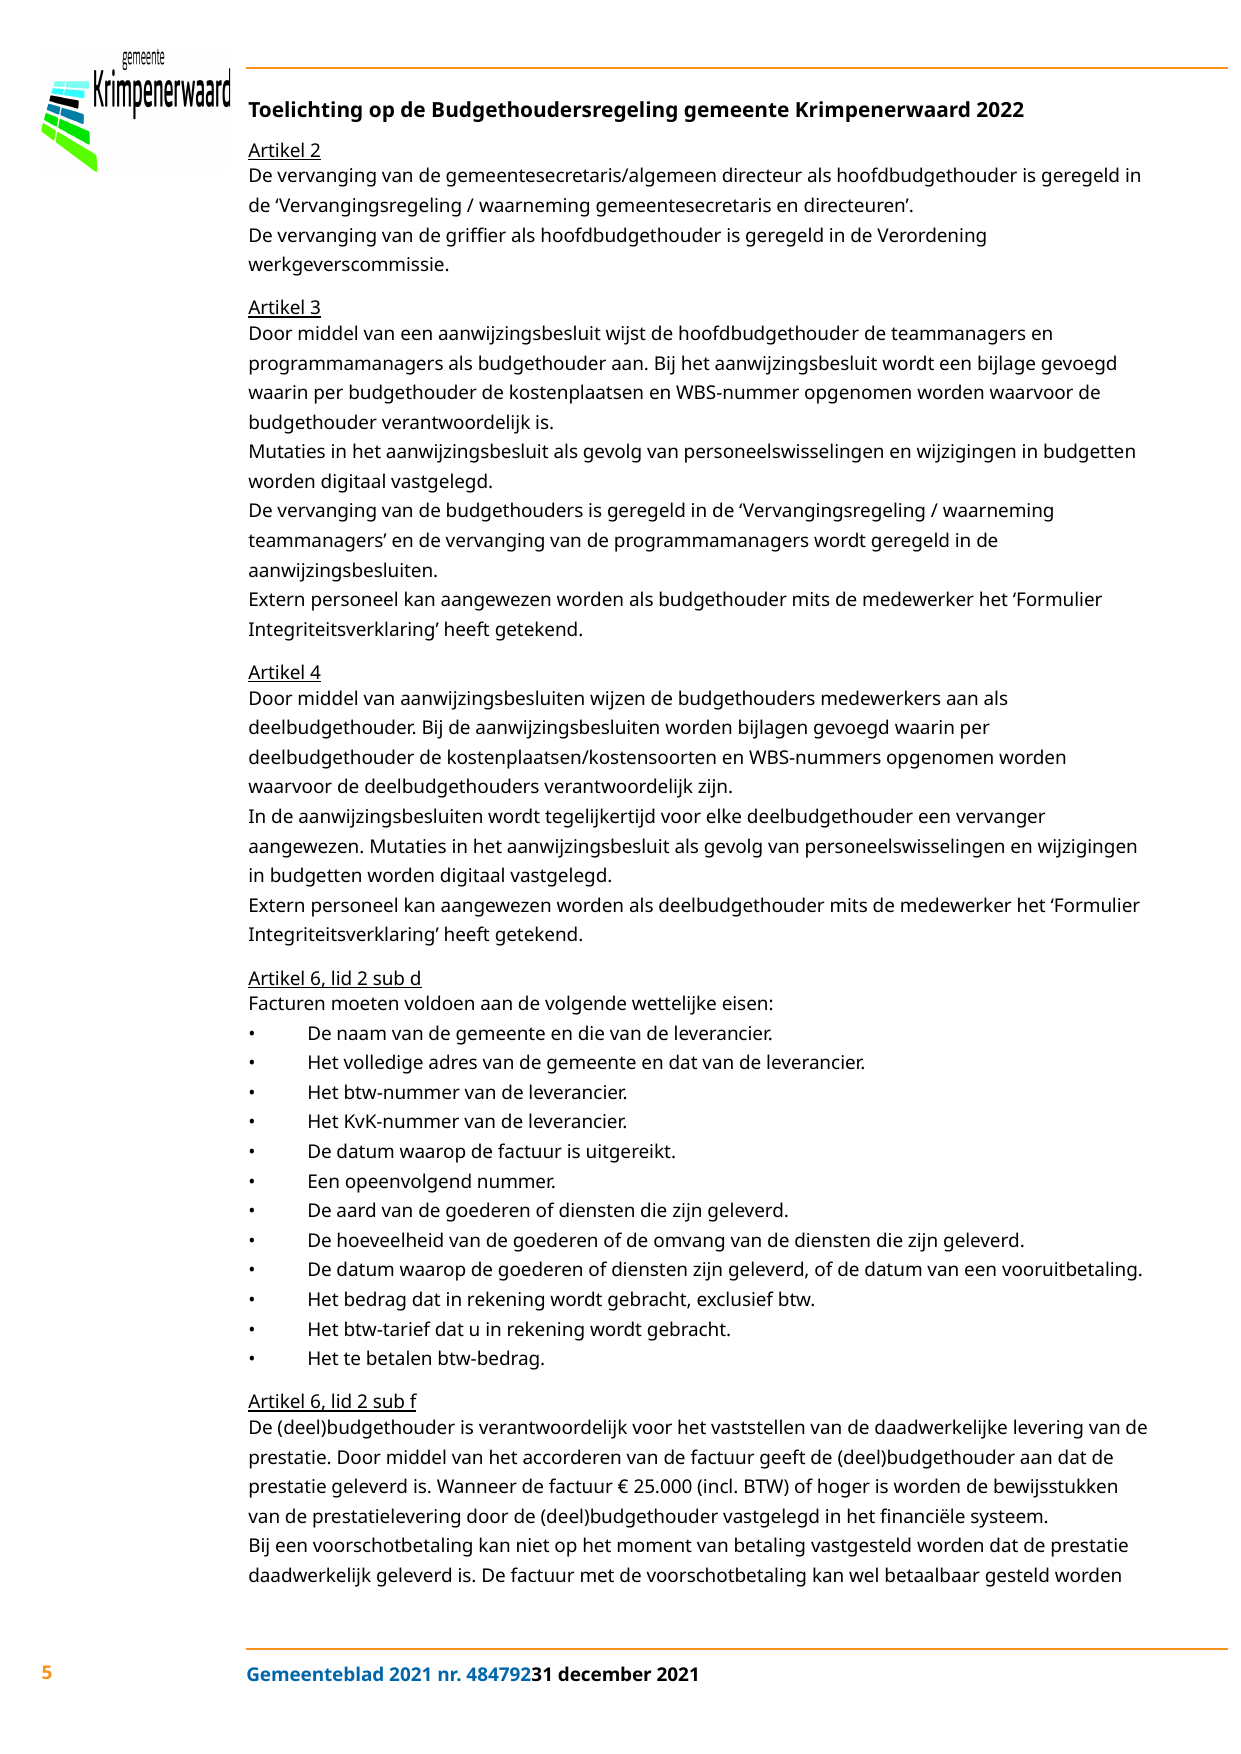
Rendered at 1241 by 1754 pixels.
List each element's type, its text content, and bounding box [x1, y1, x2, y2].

list Het btw-tarief dat u in rekening wordt gebracht. [248, 1316, 1152, 1342]
text Extern personeel kan aangewezen worden als deelbudgethouder mits de medewerker het ‘Formulier Integriteitsverklaring’ heeft getekend. [248, 892, 1152, 947]
text Artikel 3 [248, 294, 1152, 320]
text De (deel)budgethouder is verantwoordelijk voor het vaststellen van de daadwerkelijke levering van de prestatie. Door middel van het accorderen van de factuur geeft de (deel)budgethouder aan dat de prestatie geleverd is. Wanneer de factuur € 25.000 (incl. BTW) of hoger is worden de bewijsstukken van de prestatielevering door de (deel)budgethouder vastgelegd in het financiële systeem. [248, 1414, 1152, 1529]
text Facturen moeten voldoen aan de volgende wettelijke eisen: [248, 990, 1152, 1016]
text In de aanwijzingsbesluiten wordt tegelijkertijd voor elke deelbudgethouder een vervanger aangewezen. Mutaties in het aanwijzingsbesluit als gevolg van personeelswisselingen en wijzigingen in budgetten worden digitaal vastgelegd. [248, 803, 1152, 888]
text Extern personeel kan aangewezen worden als budgethouder mits de medewerker het ‘Formulier Integriteitsverklaring’ heeft getekend. [248, 586, 1152, 642]
list Het btw-nummer van de leverancier. [248, 1079, 1152, 1105]
text Artikel 6, lid 2 sub f [248, 1388, 1152, 1414]
text Bij een voorschotbetaling kan niet op het moment van betaling vastgesteld worden dat de prestatie daadwerkelijk geleverd is. De factuur met de voorschotbetaling kan wel betaalbaar gesteld worden [248, 1533, 1152, 1588]
text Door middel van aanwijzingsbesluiten wijzen de budgethouders medewerkers aan als deelbudgethouder. Bij de aanwijzingsbesluiten worden bijlagen gevoegd waarin per deelbudgethouder de kostenplaatsen/kostensoorten en WBS-nummers opgenomen worden waarvoor de deelbudgethouders verantwoordelijk zijn. [248, 685, 1152, 799]
list De naam van de gemeente en die van de leverancier. [248, 1020, 1152, 1046]
list De datum waarop de factuur is uitgereikt. [248, 1138, 1152, 1164]
text Artikel 2 [248, 137, 1152, 163]
text Door middel van een aanwijzingsbesluit wijst de hoofdbudgethouder de teammanagers en programmamanagers als budgethouder aan. Bij het aanwijzingsbesluit wordt een bijlage gevoegd waarin per budgethouder de kostenplaatsen en WBS-nummer opgenomen worden waarvoor de budgethouder verantwoordelijk is. [248, 320, 1152, 435]
list De datum waarop de goederen of diensten zijn geleverd, of de datum van een vooruitbetaling. [248, 1257, 1152, 1282]
text Mutaties in het aanwijzingsbesluit als gevolg van personeelswisselingen en wijzigingen in budgetten worden digitaal vastgelegd. [248, 438, 1152, 494]
text De vervanging van de budgethouders is geregeld in de ‘Vervangingsregeling / waarneming teammanagers’ en de vervanging van de programmamanagers wordt geregeld in de aanwijzingsbesluiten. [248, 498, 1152, 583]
list De aard van de goederen of diensten die zijn geleverd. [248, 1197, 1152, 1223]
list Het KvK-nummer van de leverancier. [248, 1109, 1152, 1134]
list De hoeveelheid van de goederen of de omvang van de diensten die zijn geleverd. [248, 1227, 1152, 1253]
text Toelichting op de Budgethoudersregeling gemeente Krimpenerwaard 2022 [248, 95, 1152, 123]
list Een opeenvolgend nummer. [248, 1168, 1152, 1194]
text Artikel 6, lid 2 sub d [248, 965, 1152, 990]
list Het volledige adres van de gemeente en dat van de leverancier. [248, 1049, 1152, 1075]
list Het te betalen btw-bedrag. [248, 1345, 1152, 1371]
list Het bedrag dat in rekening wordt gebracht, exclusief btw. [248, 1286, 1152, 1312]
picture [41, 47, 231, 172]
text De vervanging van de griffier als hoofdbudgethouder is geregeld in de Verordening werkgeverscommissie. [248, 222, 1152, 277]
text De vervanging van de gemeentesecretaris/algemeen directeur als hoofdbudgethouder is geregeld in de ‘Vervangingsregeling / waarneming gemeentesecretaris en directeuren’. [248, 163, 1152, 218]
text Artikel 4 [248, 659, 1152, 685]
